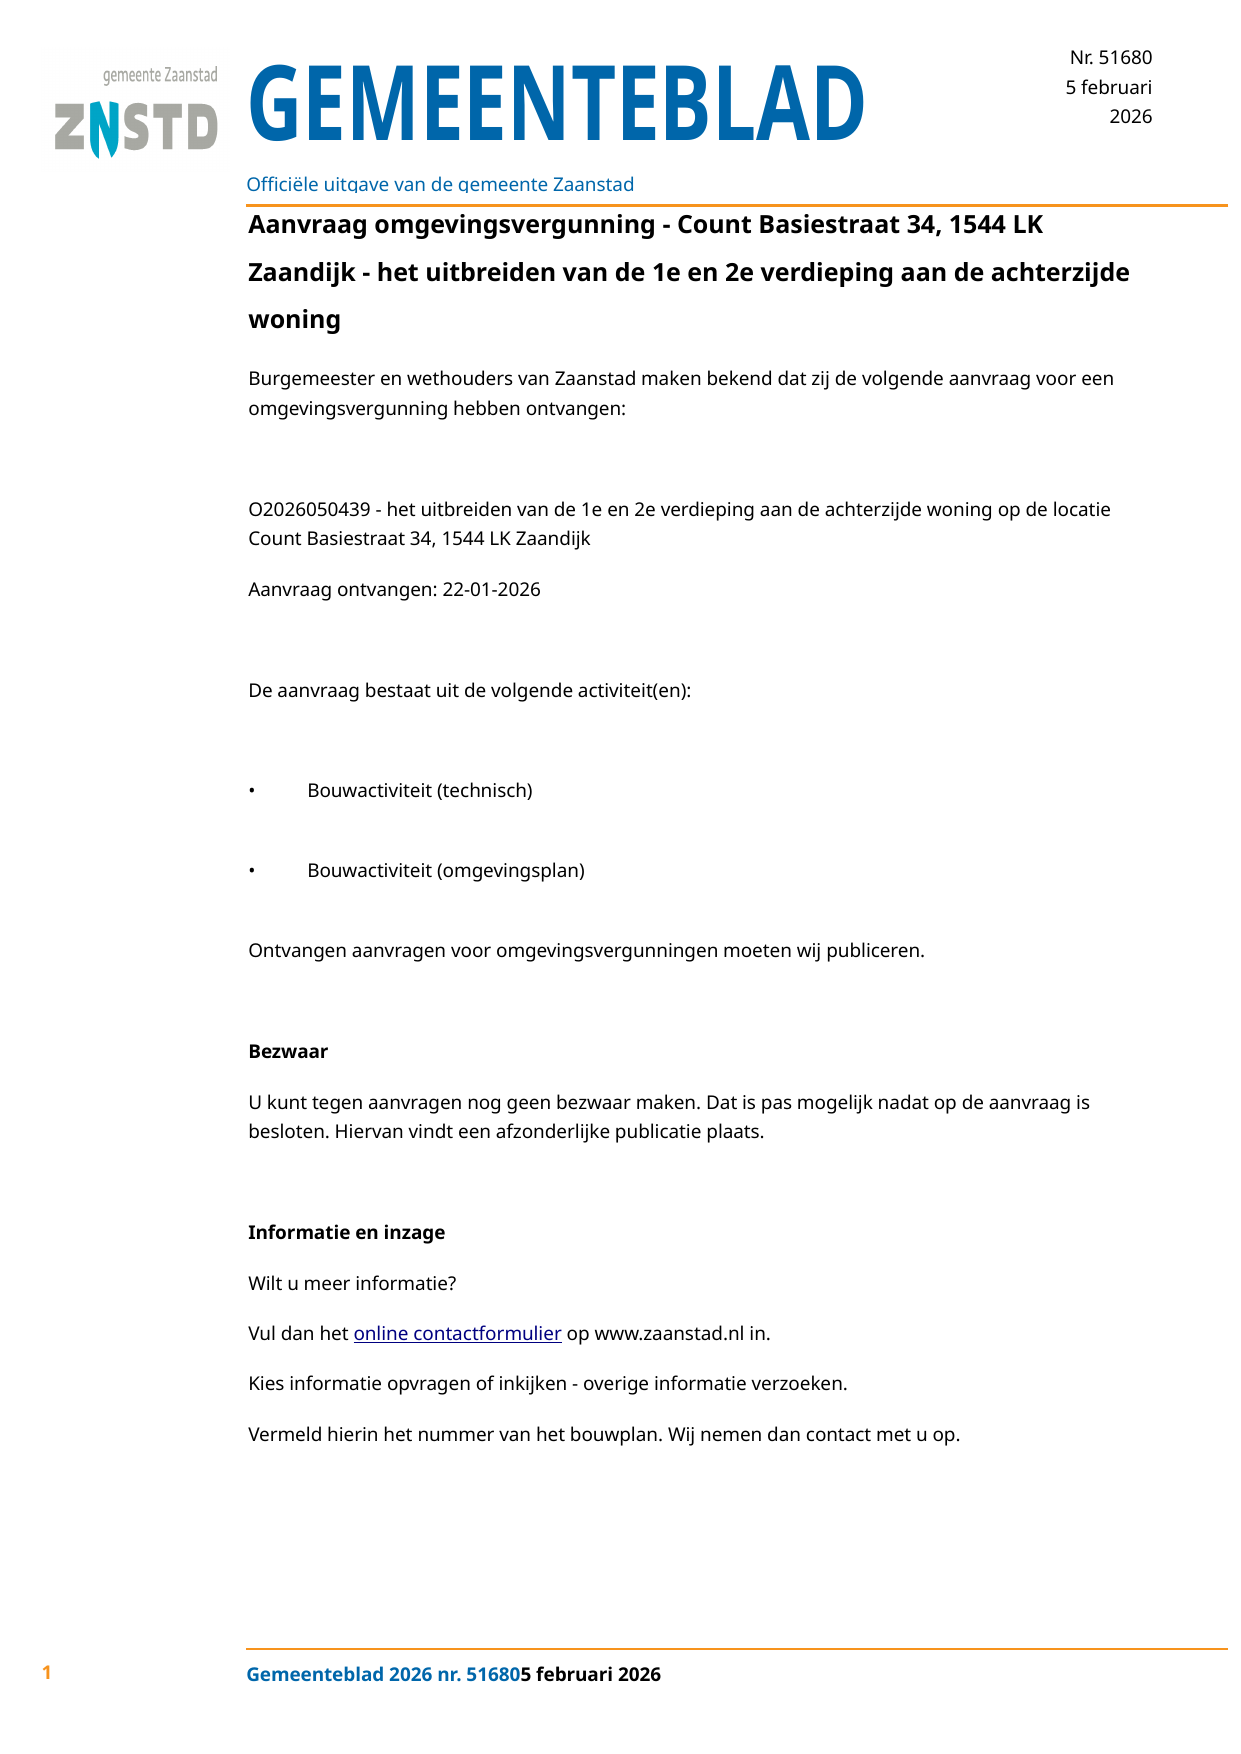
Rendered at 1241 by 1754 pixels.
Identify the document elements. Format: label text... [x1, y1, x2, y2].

text Kies informatie opvragen of inkijken - overige informatie verzoeken. [248, 1371, 1152, 1396]
text Wilt u meer informatie? [248, 1270, 1152, 1295]
list Bouwactiviteit (technisch) [248, 778, 1152, 803]
text De aanvraag bestaat uit de volgende activiteit(en): [248, 677, 1152, 702]
text Vul dan het online contactformulier op www.zaanstad.nl in. [248, 1320, 1152, 1346]
list Bouwactiviteit (omgevingsplan) [248, 858, 1152, 883]
text Burgemeester en wethouders van Zaanstad maken bekend dat zij de volgende aanvraag voor een omgevingsvergunning hebben ontvangen: [248, 366, 1152, 421]
text Bezwaar [248, 1038, 1152, 1064]
text Ontvangen aanvragen voor omgevingsvergunningen moeten wij publiceren. [248, 938, 1152, 963]
text U kunt tegen aanvragen nog geen bezwaar maken. Dat is pas mogelijk nadat op de aanvraag is besloten. Hiervan vindt een afzonderlijke publicatie plaats. [248, 1089, 1152, 1144]
text Informatie en inzage [248, 1219, 1152, 1245]
picture [41, 47, 231, 172]
text Aanvraag omgevingsvergunning - Count Basiestraat 34, 1544 LK Zaandijk - het uitbreiden van de 1e en 2e verdieping aan de achterzijde woning [248, 207, 1152, 336]
text Aanvraag ontvangen: 22-01-2026 [248, 576, 1152, 602]
text Vermeld hierin het nummer van het bouwplan. Wij nemen dan contact met u op. [248, 1421, 1152, 1447]
text O2026050439 - het uitbreiden van de 1e en 2e verdieping aan de achterzijde woning op de locatie Count Basiestraat 34, 1544 LK Zaandijk [248, 496, 1152, 551]
